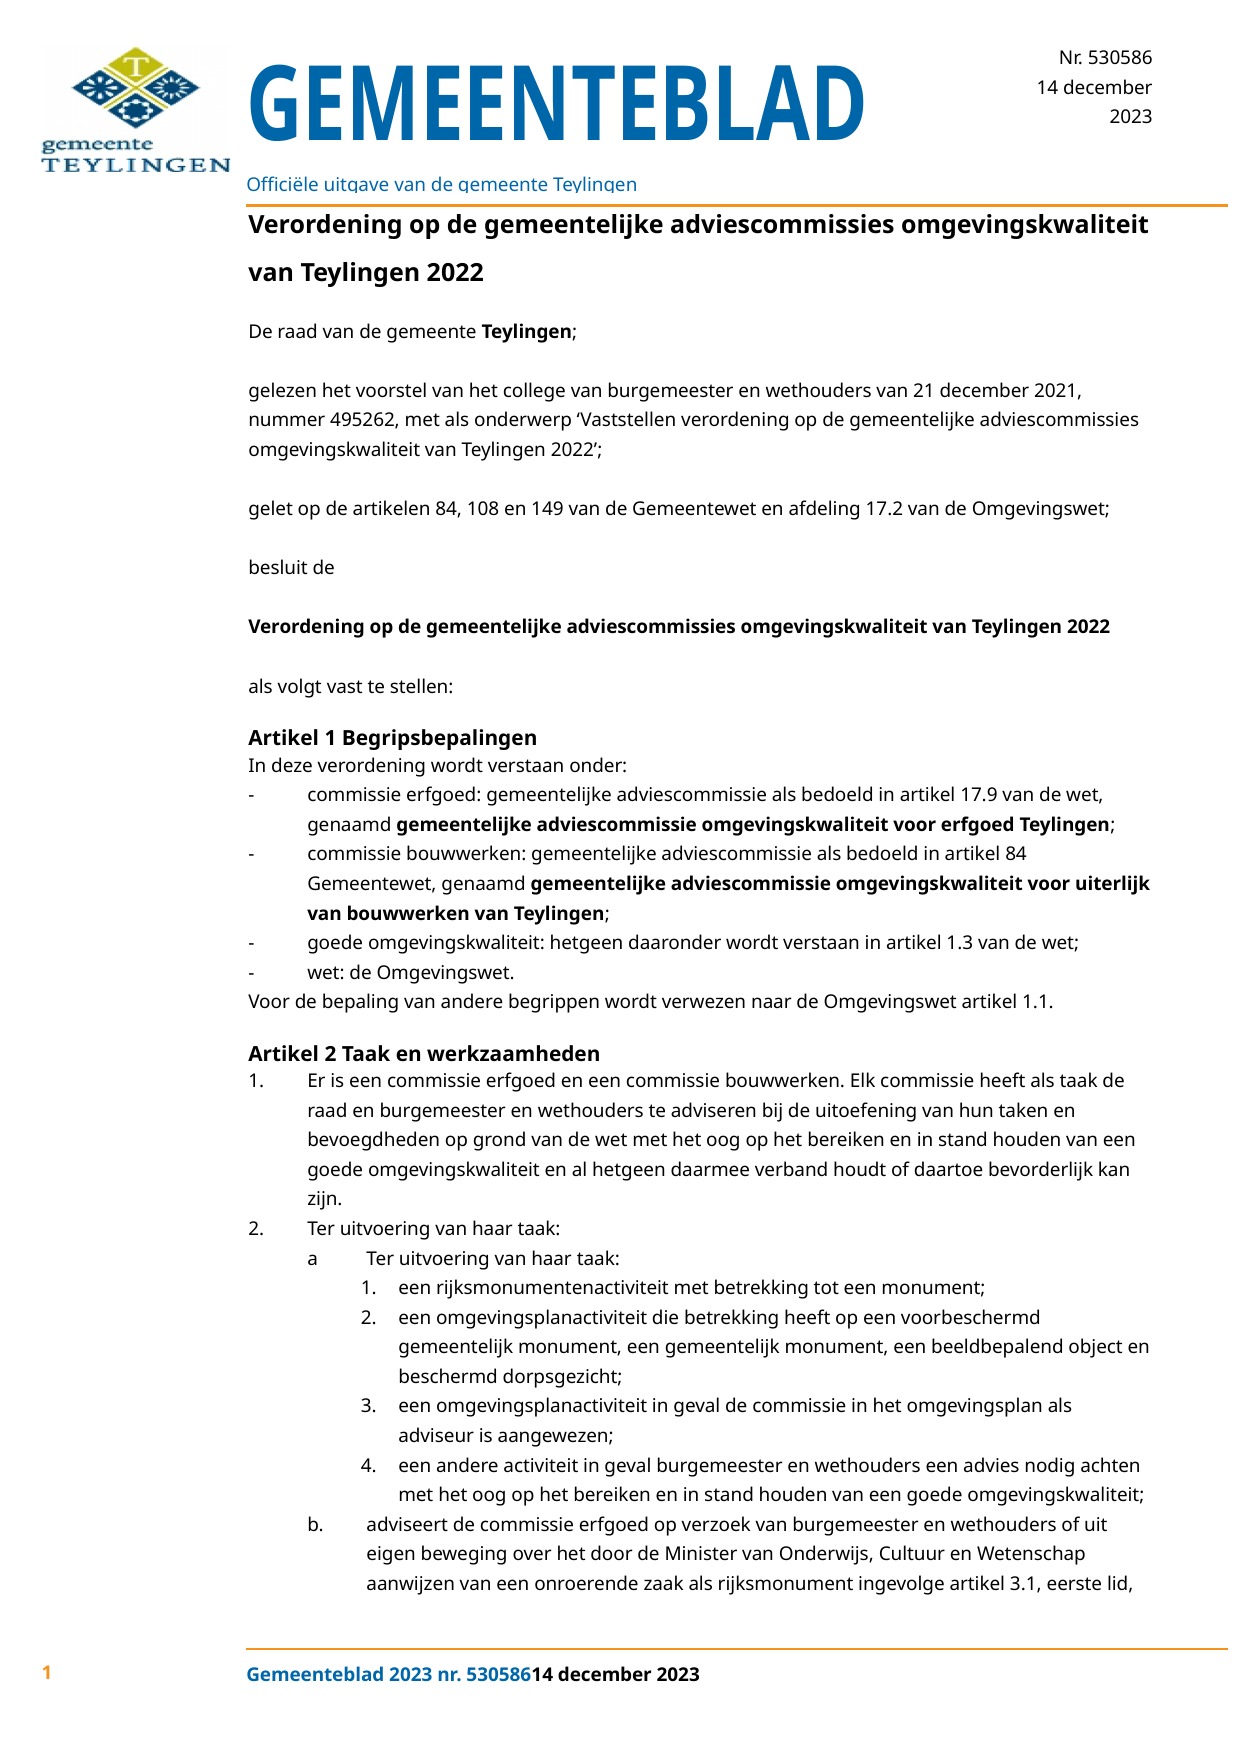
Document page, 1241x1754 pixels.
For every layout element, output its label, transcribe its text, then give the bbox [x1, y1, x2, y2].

list commissie erfgoed: gemeentelijke adviescommissie als bedoeld in artikel 17.9 van de wet, genaamd gemeentelijke adviescommissie omgevingskwaliteit voor erfgoed Teylingen; [248, 781, 1152, 837]
list goede omgevingskwaliteit: hetgeen daaronder wordt verstaan in artikel 1.3 van de wet; [248, 929, 1152, 955]
list Ter uitvoering van haar taak: [307, 1245, 1152, 1271]
text als volgt vast te stellen: [248, 673, 1152, 699]
list adviseert de commissie erfgoed op verzoek van burgemeester en wethouders of uit eigen beweging over het door de Minister van Onderwijs, Cultuur en Wetenschap aanwijzen van een onroerende zaak als rijksmonument ingevolge artikel 3.1, eerste lid, [307, 1511, 1152, 1596]
text Voor de bepaling van andere begrippen wordt verwezen naar de Omgevingswet artikel 1.1. [248, 988, 1152, 1014]
text Artikel 2 Taak en werkzaamheden [248, 1039, 1152, 1067]
text In deze verordening wordt verstaan onder: [248, 752, 1152, 777]
list een rijksmonumentenactiviteit met betrekking tot een monument; [361, 1274, 1152, 1300]
text besluit de [248, 554, 1152, 580]
list een omgevingsplanactiviteit in geval de commissie in het omgevingsplan als adviseur is aangewezen; [361, 1393, 1152, 1448]
text gelezen het voorstel van het college van burgemeester en wethouders van 21 december 2021, nummer 495262, met als onderwerp ‘Vaststellen verordening op de gemeentelijke adviescommissies omgevingskwaliteit van Teylingen 2022’; [248, 377, 1152, 462]
list Ter uitvoering van haar taak: [248, 1215, 1152, 1241]
list een omgevingsplanactiviteit die betrekking heeft op een voorbeschermd gemeentelijk monument, een gemeentelijk monument, een beeldbepalend object en beschermd dorpsgezicht; [361, 1304, 1152, 1389]
picture [41, 47, 231, 172]
list wet: de Omgevingswet. [248, 959, 1152, 984]
text Artikel 1 Begripsbepalingen [248, 723, 1152, 752]
list een andere activiteit in geval burgemeester en wethouders een advies nodig achten met het oog op het bereiken en in stand houden van een goede omgevingskwaliteit; [361, 1452, 1152, 1507]
text Verordening op de gemeentelijke adviescommissies omgevingskwaliteit van Teylingen 2022 [248, 614, 1152, 639]
text De raad van de gemeente Teylingen; [248, 318, 1152, 344]
list commissie bouwwerken: gemeentelijke adviescommissie als bedoeld in artikel 84 Gemeentewet, genaamd gemeentelijke adviescommissie omgevingskwaliteit voor uiterlijk van bouwwerken van Teylingen; [248, 841, 1152, 925]
text Verordening op de gemeentelijke adviescommissies omgevingskwaliteit van Teylingen 2022 [248, 207, 1152, 288]
list Er is een commissie erfgoed en een commissie bouwwerken. Elk commissie heeft als taak de raad en burgemeester en wethouders te adviseren bij de uitoefening van hun taken en bevoegdheden op grond van de wet met het oog op het bereiken en in stand houden van een goede omgevingskwaliteit en al hetgeen daarmee verband houdt of daartoe bevorderlijk kan zijn. [248, 1067, 1152, 1211]
text gelet op de artikelen 84, 108 en 149 van de Gemeentewet en afdeling 17.2 van de Omgevingswet; [248, 495, 1152, 521]
